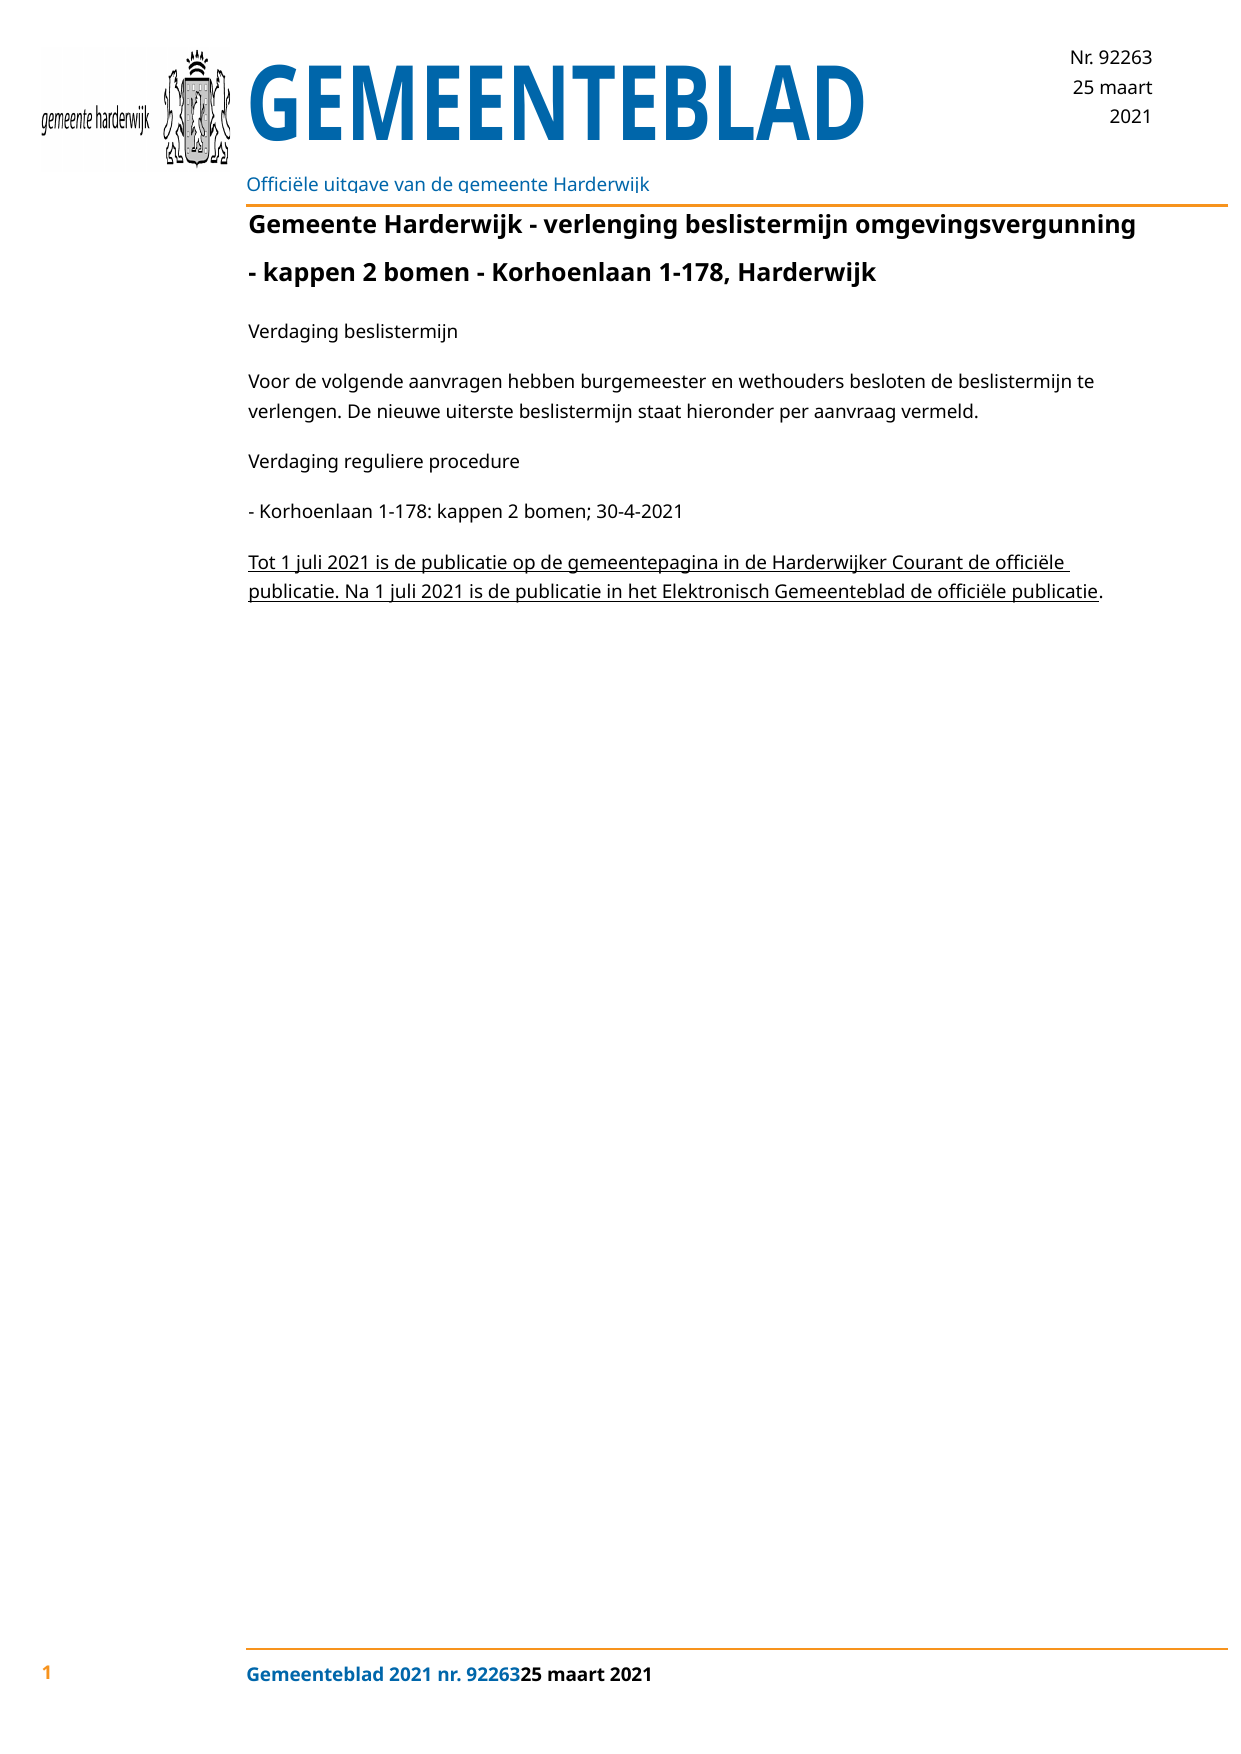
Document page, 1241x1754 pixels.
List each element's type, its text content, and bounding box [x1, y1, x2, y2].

text - Korhoenlaan 1-178: kappen 2 bomen; 30-4-2021 [248, 499, 1152, 524]
text Gemeente Harderwijk - verlenging beslistermijn omgevingsvergunning - kappen 2 bomen - Korhoenlaan 1-178, Harderwijk [248, 207, 1152, 288]
text Verdaging reguliere procedure [248, 448, 1152, 474]
picture [41, 47, 231, 172]
text Tot 1 juli 2021 is de publicatie op de gemeentepagina in de Harderwijker Courant de officiële publicatie. Na 1 juli 2021 is de publicatie in het Elektronisch Gemeenteblad de officiële publicatie. [248, 549, 1152, 604]
text Verdaging beslistermijn [248, 318, 1152, 344]
text Voor de volgende aanvragen hebben burgemeester en wethouders besloten de beslistermijn te verlengen. De nieuwe uiterste beslistermijn staat hieronder per aanvraag vermeld. [248, 368, 1152, 424]
